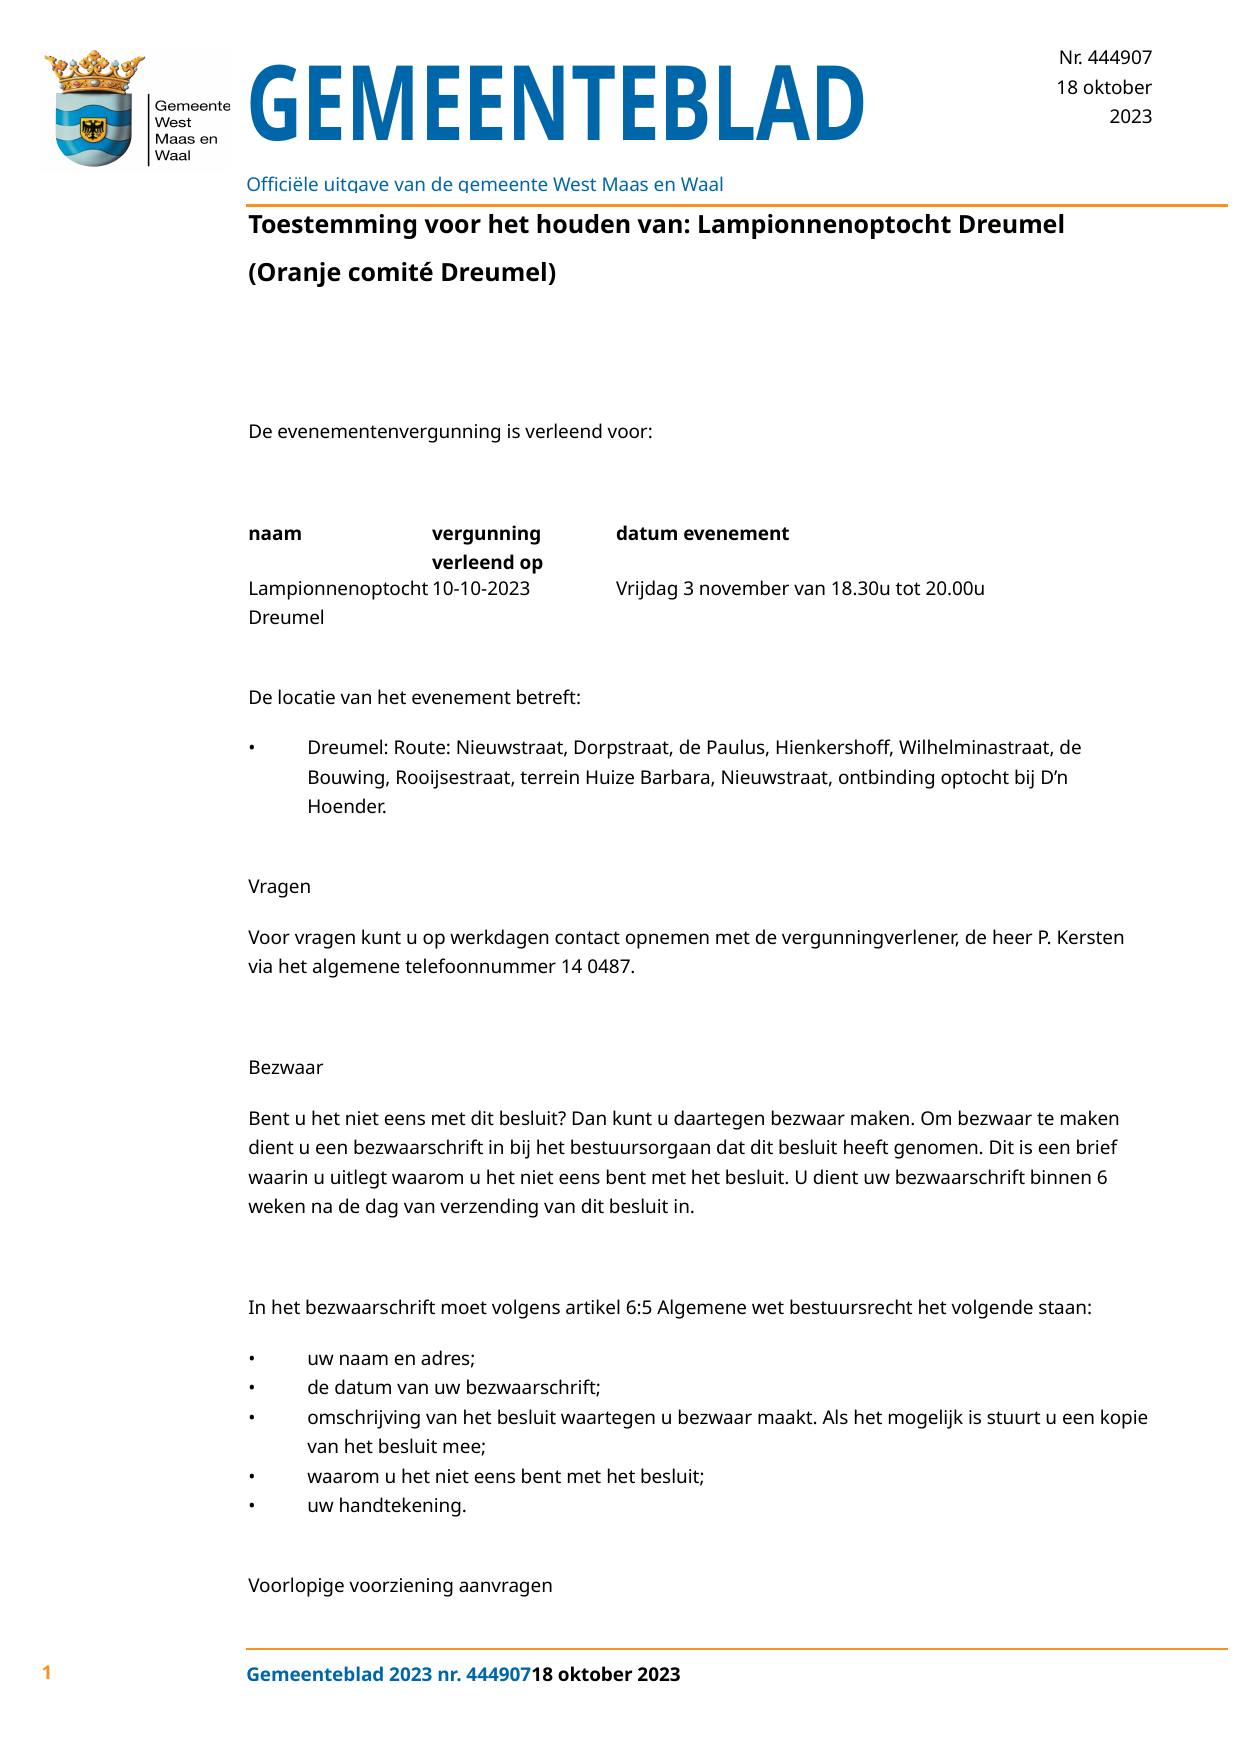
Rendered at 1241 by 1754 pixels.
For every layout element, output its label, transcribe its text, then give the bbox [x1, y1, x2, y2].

text De evenementenvergunning is verleend voor: [248, 419, 1152, 444]
text Bent u het niet eens met dit besluit? Dan kunt u daartegen bezwaar maken. Om bezwaar te maken dient u een bezwaarschrift in bij het bestuursorgaan dat dit besluit heeft genomen. Dit is een brief waarin u uitlegt waarom u het niet eens bent met het besluit. U dient uw bezwaarschrift binnen 6 weken na de dag van verzending van dit besluit in. [248, 1105, 1152, 1219]
picture [41, 47, 231, 172]
text Bezwaar [248, 1054, 1152, 1080]
text Toestemming voor het houden van: Lampionnenoptocht Dreumel (Oranje comité Dreumel) [248, 207, 1152, 288]
text De locatie van het evenement betreft: [248, 684, 1152, 710]
list de datum van uw bezwaarschrift; [248, 1374, 1152, 1400]
list waarom u het niet eens bent met het besluit; [248, 1463, 1152, 1489]
table_header naam [248, 520, 432, 575]
text In het bezwaarschrift moet volgens artikel 6:5 Algemene wet bestuursrecht het volgende staan: [248, 1294, 1152, 1320]
table_header vergunning verleend op [432, 520, 616, 575]
table_header datum evenement [616, 520, 1152, 575]
list Dreumel: Route: Nieuwstraat, Dorpstraat, de Paulus, Hienkershoff, Wilhelminastraat, de Bouwing, Rooijsestraat, terrein Huize Barbara, Nieuwstraat, ontbinding optocht bij D’n Hoender. [248, 734, 1152, 819]
table_cell 10-10-2023 [432, 575, 616, 630]
list uw handtekening. [248, 1493, 1152, 1518]
table_cell Vrijdag 3 november van 18.30u tot 20.00u [616, 575, 1152, 630]
text Voor vragen kunt u op werkdagen contact opnemen met de vergunningverlener, de heer P. Kersten via het algemene telefoonnummer 14 0487. [248, 924, 1152, 979]
list uw naam en adres; [248, 1345, 1152, 1371]
list omschrijving van het besluit waartegen u bezwaar maakt. Als het mogelijk is stuurt u een kopie van het besluit mee; [248, 1404, 1152, 1459]
text Vragen [248, 873, 1152, 899]
table_cell Lampionnenoptocht Dreumel [248, 575, 432, 630]
text Voorlopige voorziening aanvragen [248, 1573, 1152, 1598]
